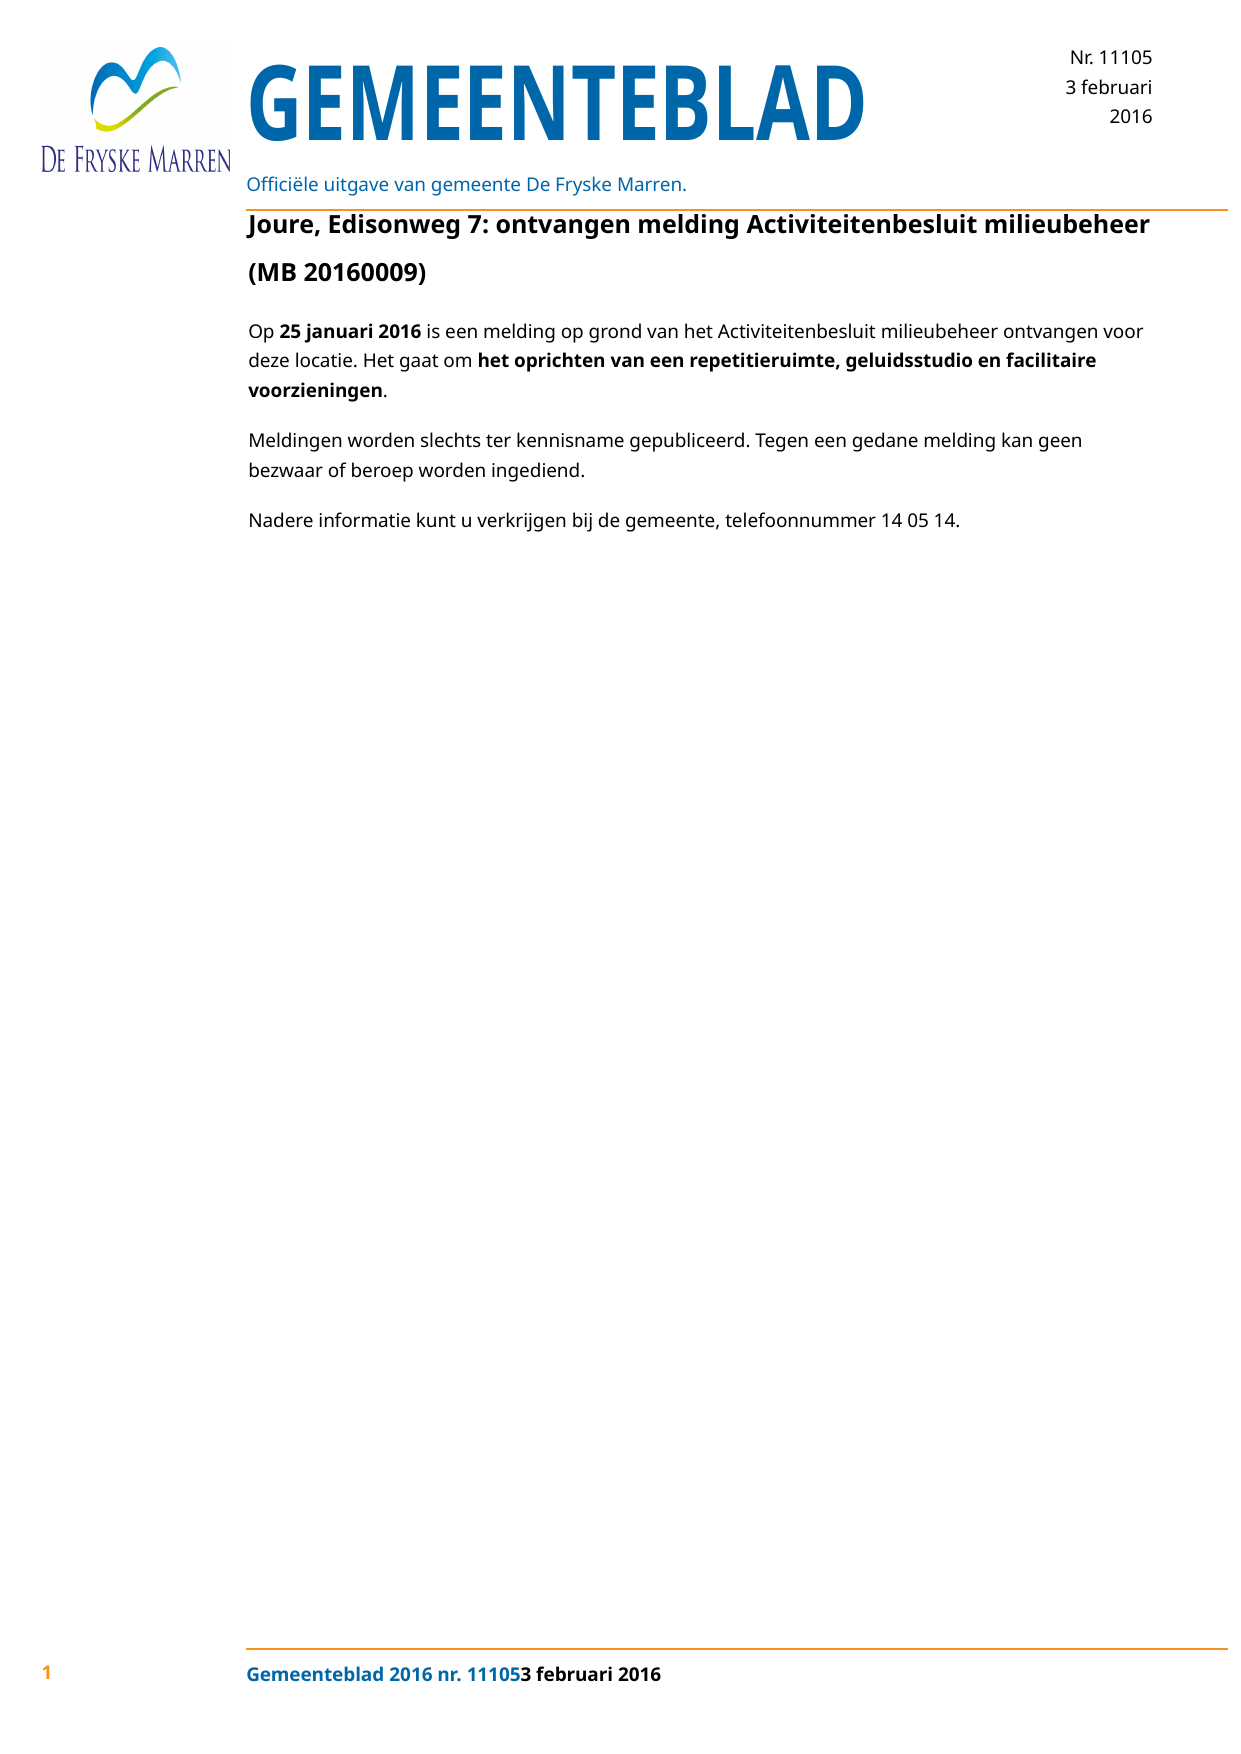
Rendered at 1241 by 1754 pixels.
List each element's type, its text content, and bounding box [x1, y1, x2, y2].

text Meldingen worden slechts ter kennisname gepubliceerd. Tegen een gedane melding kan geen bezwaar of beroep worden ingediend. [248, 427, 1152, 483]
text Joure, Edisonweg 7: ontvangen melding Activiteitenbesluit milieubeheer (MB 20160009) [248, 211, 1152, 288]
picture [41, 47, 231, 172]
text Nadere informatie kunt u verkrijgen bij de gemeente, telefoonnummer 14 05 14. [248, 507, 1152, 533]
text Op 25 januari 2016 is een melding op grond van het Activiteitenbesluit milieubeheer ontvangen voor deze locatie. Het gaat om het oprichten van een repetitieruimte, geluidsstudio en facilitaire voorzieningen. [248, 318, 1152, 403]
